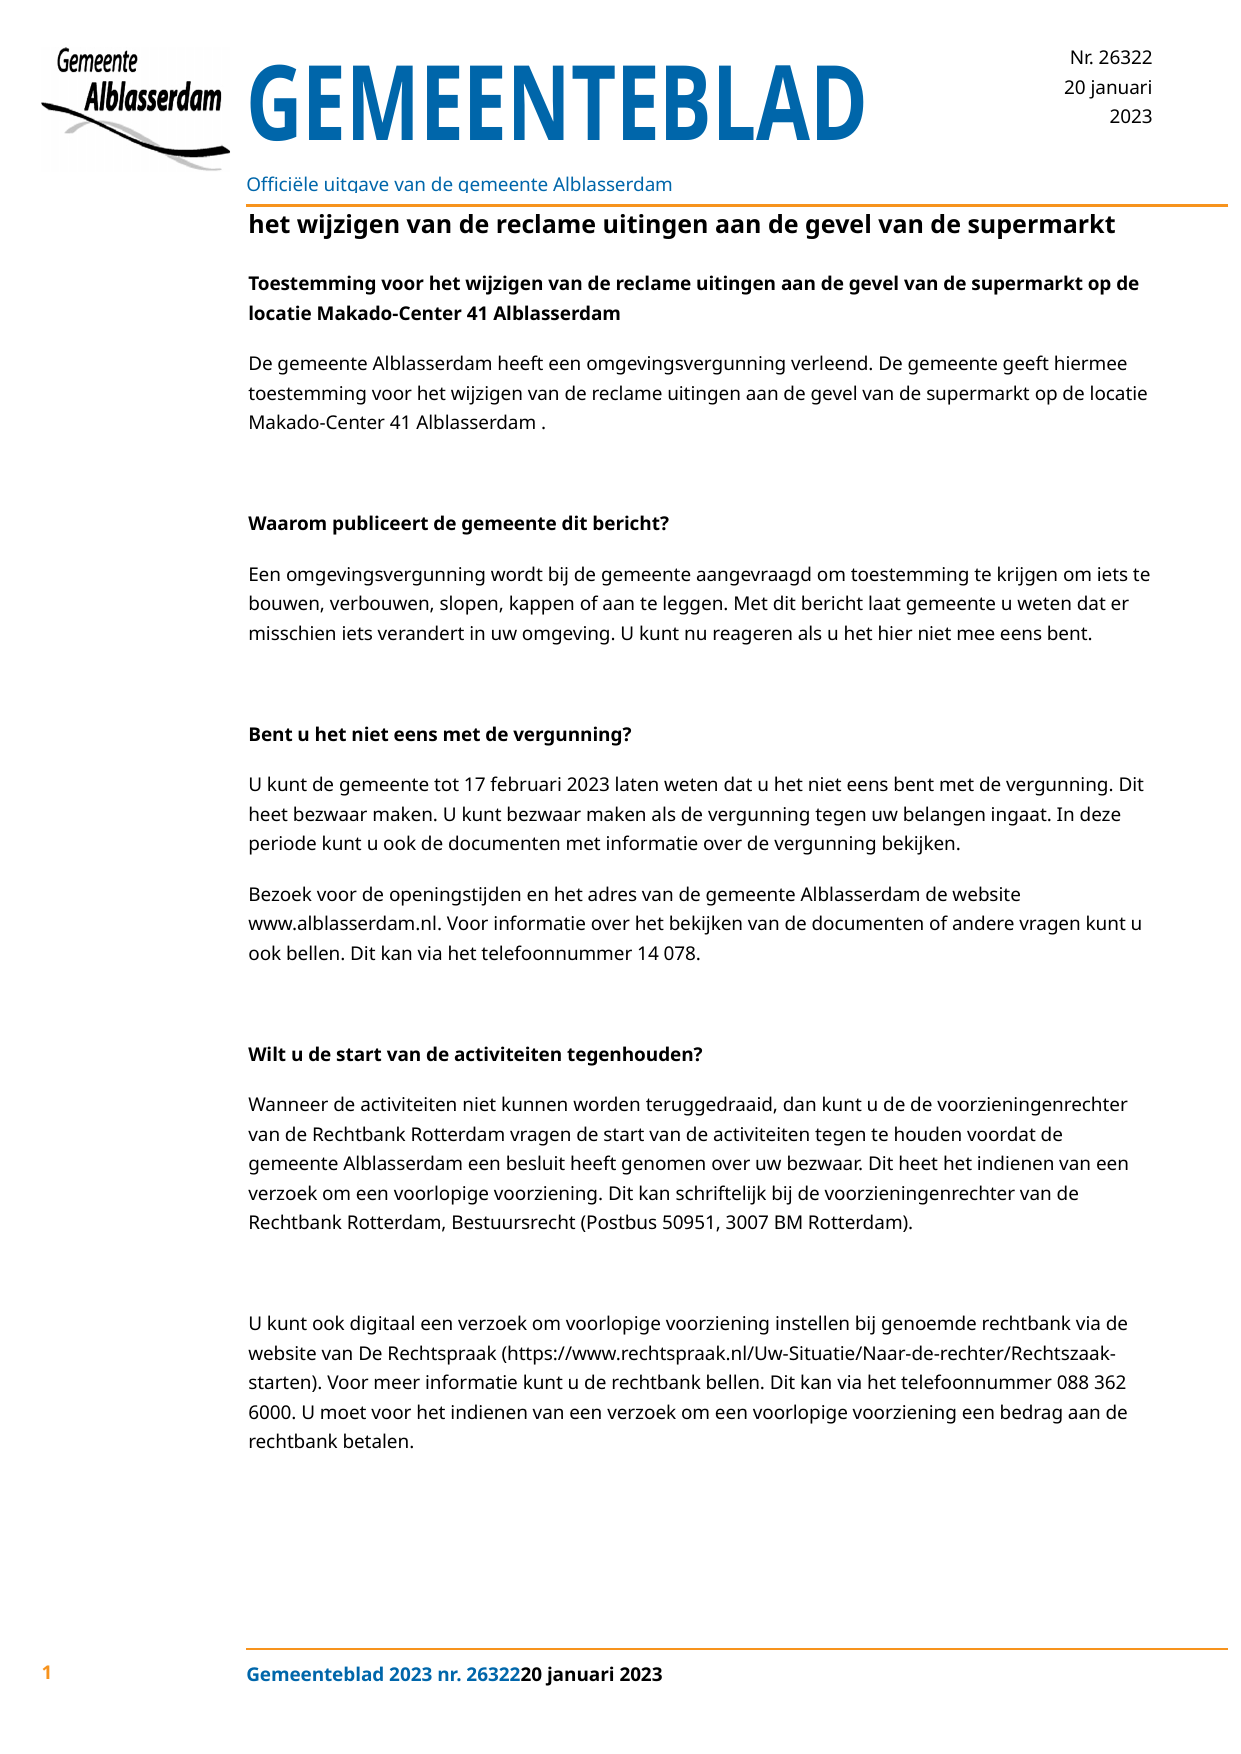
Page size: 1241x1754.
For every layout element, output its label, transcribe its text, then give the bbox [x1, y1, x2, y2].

text U kunt de gemeente tot 17 februari 2023 laten weten dat u het niet eens bent met de vergunning. Dit heet bezwaar maken. U kunt bezwaar maken als de vergunning tegen uw belangen ingaat. In deze periode kunt u ook de documenten met informatie over de vergunning bekijken. [248, 771, 1152, 856]
text U kunt ook digitaal een verzoek om voorlopige voorziening instellen bij genoemde rechtbank via de website van De Rechtspraak (https://www.rechtspraak.nl/Uw-Situatie/Naar-de-rechter/Rechtszaak-starten). Voor meer informatie kunt u de rechtbank bellen. Dit kan via het telefoonnummer 088 362 6000. U moet voor het indienen van een verzoek om een voorlopige voorziening een bedrag aan de rechtbank betalen. [248, 1310, 1152, 1454]
text Bezoek voor de openingstijden en het adres van de gemeente Alblasserdam de website www.alblasserdam.nl. Voor informatie over het bekijken van de documenten of andere vragen kunt u ook bellen. Dit kan via het telefoonnummer 14 078. [248, 881, 1152, 966]
text Wanneer de activiteiten niet kunnen worden teruggedraaid, dan kunt u de de voorzieningenrechter van de Rechtbank Rotterdam vragen de start van de activiteiten tegen te houden voordat de gemeente Alblasserdam een besluit heeft genomen over uw bezwaar. Dit heet het indienen van een verzoek om een voorlopige voorziening. Dit kan schriftelijk bij de voorzieningenrechter van de Rechtbank Rotterdam, Bestuursrecht (Postbus 50951, 3007 BM Rotterdam). [248, 1091, 1152, 1235]
text Waarom publiceert de gemeente dit bericht? [248, 510, 1152, 536]
text Wilt u de start van de activiteiten tegenhouden? [248, 1041, 1152, 1066]
picture [41, 47, 231, 172]
text Toestemming voor het wijzigen van de reclame uitingen aan de gevel van de supermarkt op de locatie Makado-Center 41 Alblasserdam [248, 270, 1152, 326]
text het wijzigen van de reclame uitingen aan de gevel van de supermarkt [248, 207, 1152, 241]
text Bent u het niet eens met de vergunning? [248, 721, 1152, 746]
text Een omgevingsvergunning wordt bij de gemeente aangevraagd om toestemming te krijgen om iets te bouwen, verbouwen, slopen, kappen of aan te leggen. Met dit bericht laat gemeente u weten dat er misschien iets verandert in uw omgeving. U kunt nu reageren als u het hier niet mee eens bent. [248, 561, 1152, 646]
text De gemeente Alblasserdam heeft een omgevingsvergunning verleend. De gemeente geeft hiermee toestemming voor het wijzigen van de reclame uitingen aan de gevel van de supermarkt op de locatie Makado-Center 41 Alblasserdam . [248, 350, 1152, 435]
